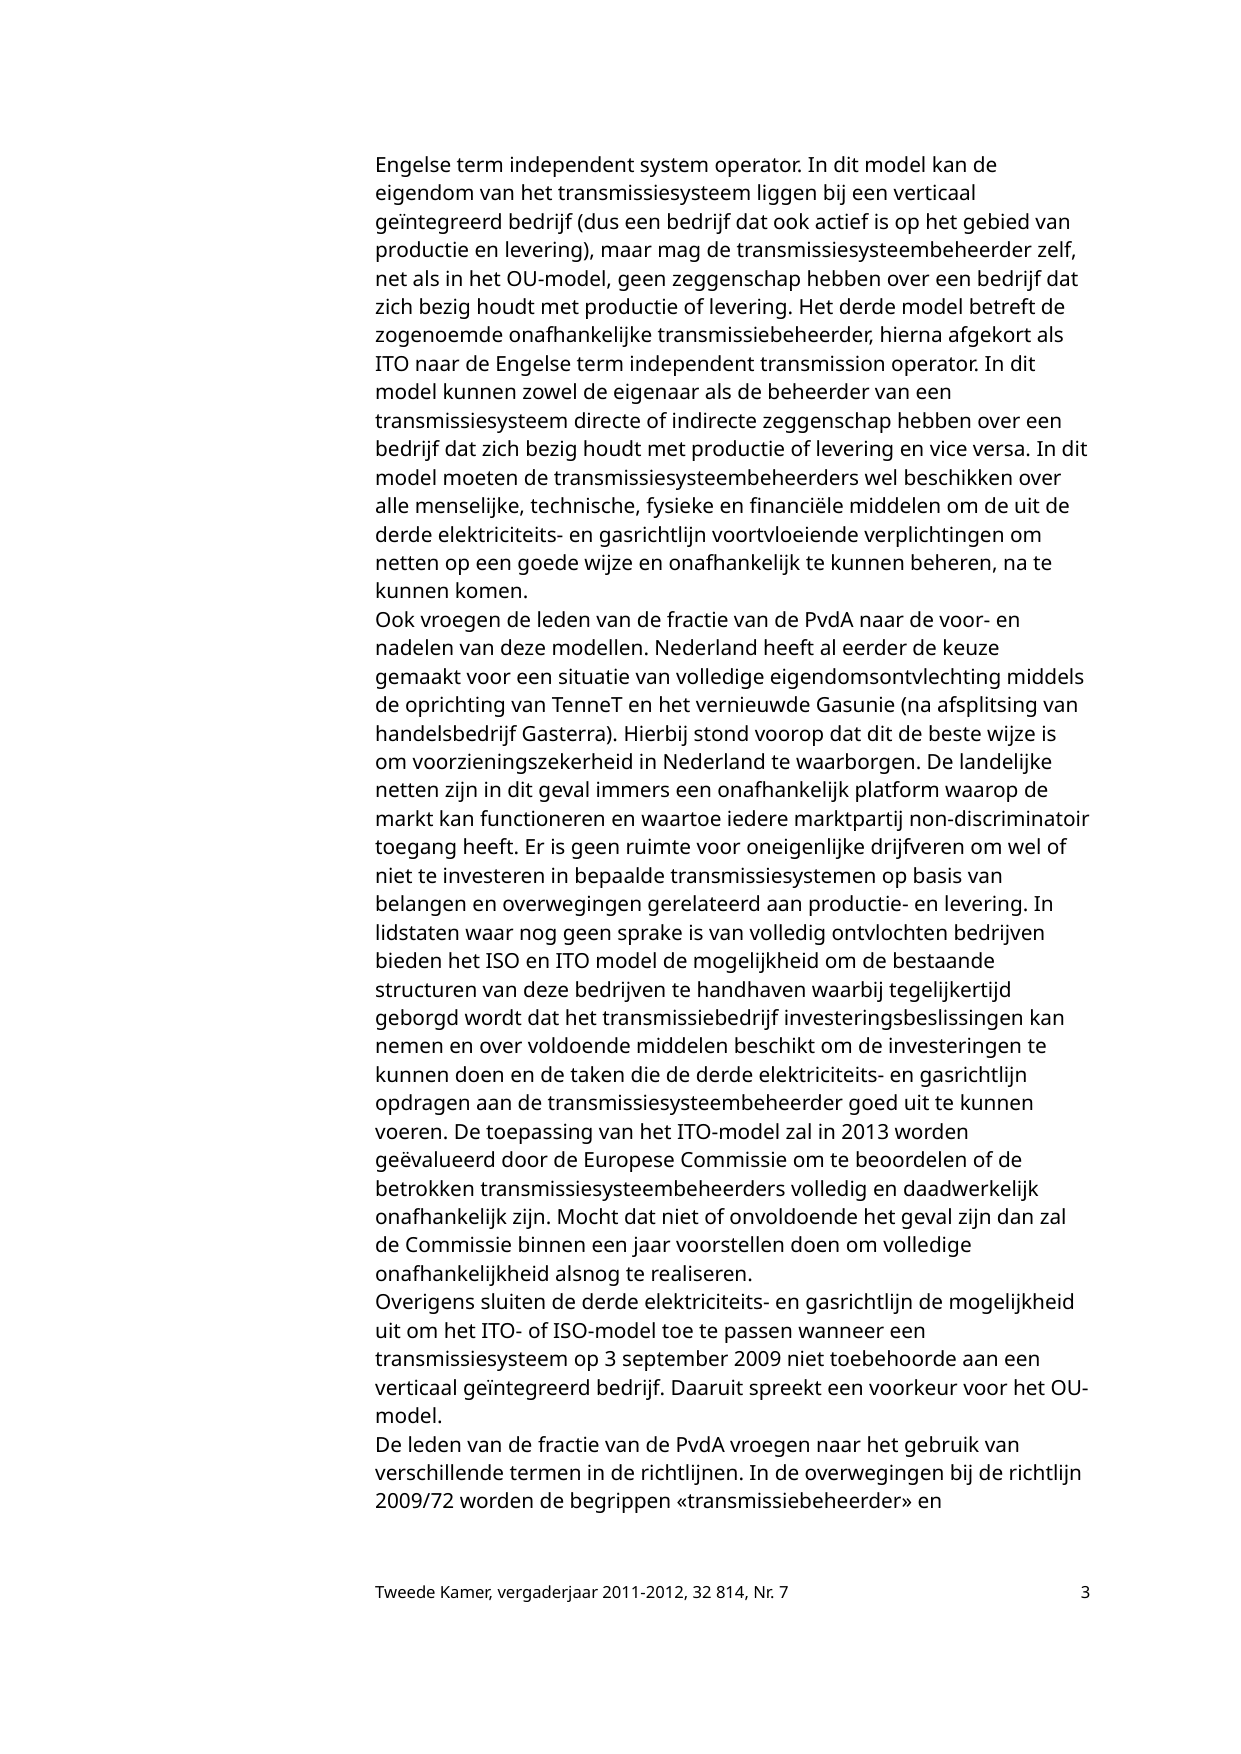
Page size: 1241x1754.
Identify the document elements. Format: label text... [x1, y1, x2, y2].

text De leden van de fractie van de PvdA vroegen naar het gebruik van verschillende termen in de richtlijnen. In de overwegingen bij de richtlijn 2009/72 worden de begrippen «transmissiebeheerder» en [375, 1430, 1090, 1515]
text Ook vroegen de leden van de fractie van de PvdA naar de voor- en nadelen van deze modellen. Nederland heeft al eerder de keuze gemaakt voor een situatie van volledige eigendomsontvlechting middels de oprichting van TenneT en het vernieuwde Gasunie (na afsplitsing van handelsbedrijf Gasterra). Hierbij stond voorop dat dit de beste wijze is om voorzieningszekerheid in Nederland te waarborgen. De landelijke netten zijn in dit geval immers een onafhankelijk platform waarop de markt kan functioneren en waartoe iedere marktpartij non-discriminatoir toegang heeft. Er is geen ruimte voor oneigenlijke drijfveren om wel of niet te investeren in bepaalde transmissiesystemen op basis van belangen en overwegingen gerelateerd aan productie- en levering. In lidstaten waar nog geen sprake is van volledig ontvlochten bedrijven bieden het ISO en ITO model de mogelijkheid om de bestaande structuren van deze bedrijven te handhaven waarbij tegelijkertijd geborgd wordt dat het transmissiebedrijf investeringsbeslissingen kan nemen en over voldoende middelen beschikt om de investeringen te kunnen doen en de taken die de derde elektriciteits- en gasrichtlijn opdragen aan de transmissiesysteembeheerder goed uit te kunnen voeren. De toepassing van het ITO-model zal in 2013 worden geëvalueerd door de Europese Commissie om te beoordelen of de betrokken transmissiesysteembeheerders volledig en daadwerkelijk onafhankelijk zijn. Mocht dat niet of onvoldoende het geval zijn dan zal de Commissie binnen een jaar voorstellen doen om volledige onafhankelijkheid alsnog te realiseren. [375, 605, 1090, 1287]
text Overigens sluiten de derde elektriciteits- en gasrichtlijn de mogelijkheid uit om het ITO- of ISO-model toe te passen wanneer een transmissiesysteem op 3 september 2009 niet toebehoorde aan een verticaal geïntegreerd bedrijf. Daaruit spreekt een voorkeur voor het OU- model. [375, 1287, 1090, 1430]
text Engelse term independent system operator. In dit model kan de eigendom van het transmissiesysteem liggen bij een verticaal geïntegreerd bedrijf (dus een bedrijf dat ook actief is op het gebied van productie en levering), maar mag de transmissiesysteembeheerder zelf, net als in het OU-model, geen zeggenschap hebben over een bedrijf dat zich bezig houdt met productie of levering. Het derde model betreft de zogenoemde onafhankelijke transmissiebeheerder, hierna afgekort als ITO naar de Engelse term independent transmission operator. In dit model kunnen zowel de eigenaar als de beheerder van een transmissiesysteem directe of indirecte zeggenschap hebben over een bedrijf dat zich bezig houdt met productie of levering en vice versa. In dit model moeten de transmissiesysteembeheerders wel beschikken over alle menselijke, technische, fysieke en financiële middelen om de uit de derde elektriciteits- en gasrichtlijn voortvloeiende verplichtingen om netten op een goede wijze en onafhankelijk te kunnen beheren, na te kunnen komen. [375, 150, 1090, 605]
